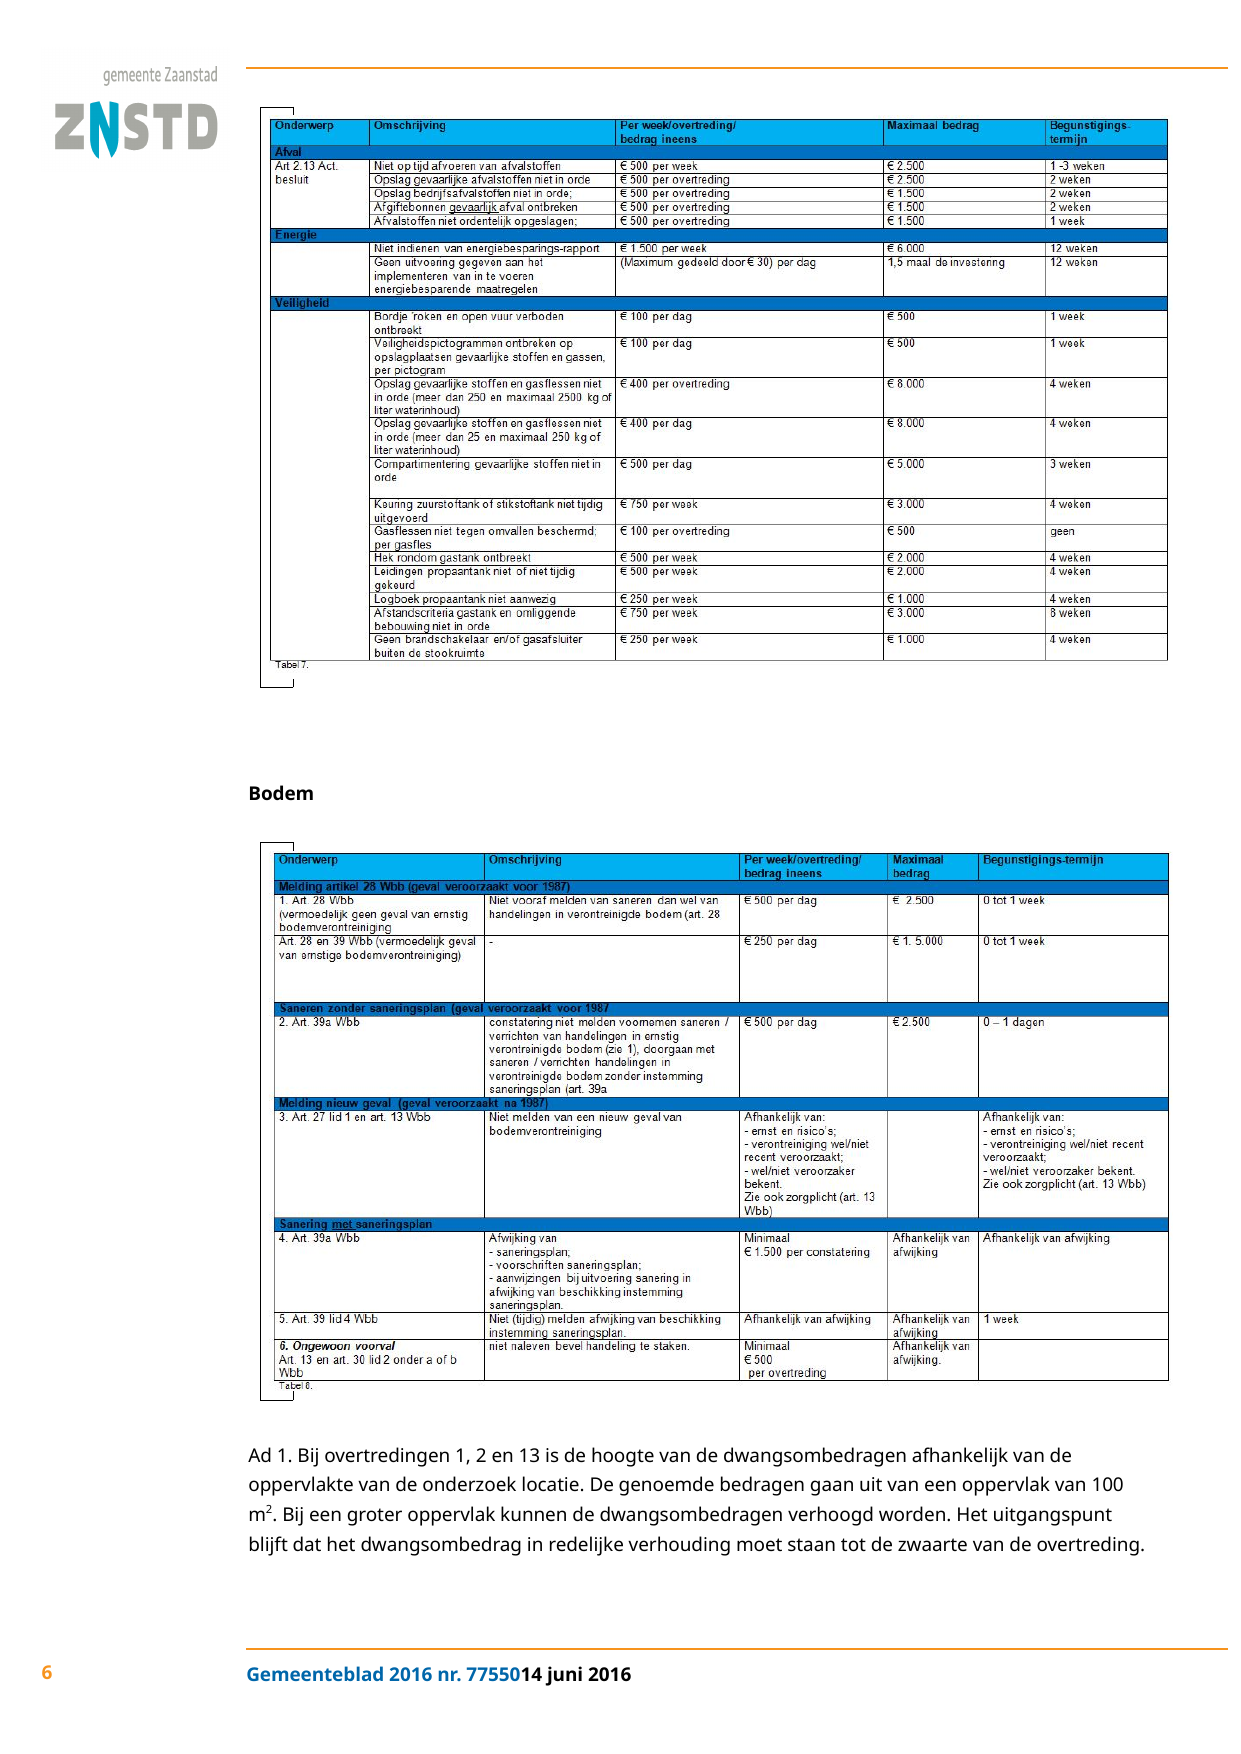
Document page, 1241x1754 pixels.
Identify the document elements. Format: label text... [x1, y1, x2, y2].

picture [41, 47, 231, 172]
picture [268, 115, 1173, 679]
text Ad 1. Bij overtredingen 1, 2 en 13 is de hoogte van de dwangsombedragen afhankelijk van de oppervlakte van de onderzoek locatie. De genoemde bedragen gaan uit van een oppervlak van 100 m2. Bij een groter oppervlak kunnen de dwangsombedragen verhoogd worden. Het uitgangspunt blijft dat het dwangsombedrag in redelijke verhouding moet staan tot de zwaarte van de overtreding. [248, 1442, 1152, 1557]
text Bodem [248, 780, 1152, 806]
picture [268, 851, 1173, 1391]
